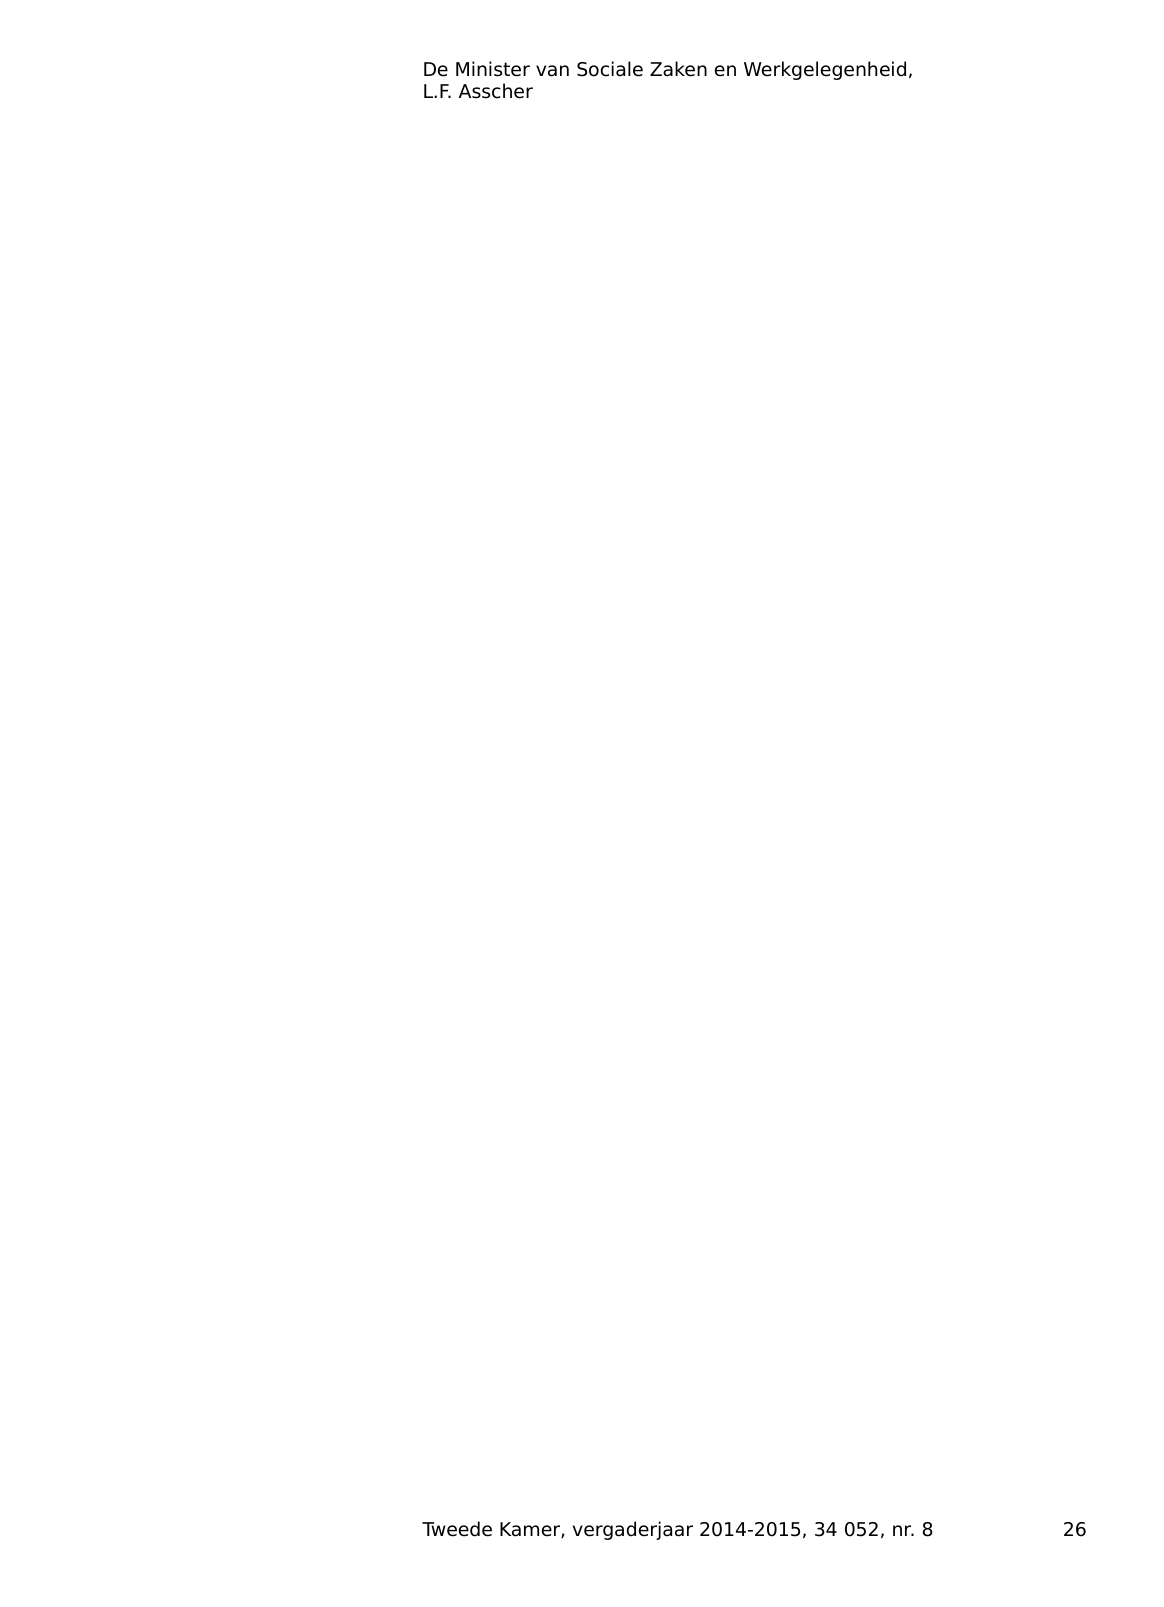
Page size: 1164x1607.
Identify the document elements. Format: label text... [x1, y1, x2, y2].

text De Minister van Sociale Zaken en Werkgelegenheid, L.F. Asscher [422, 59, 1087, 103]
